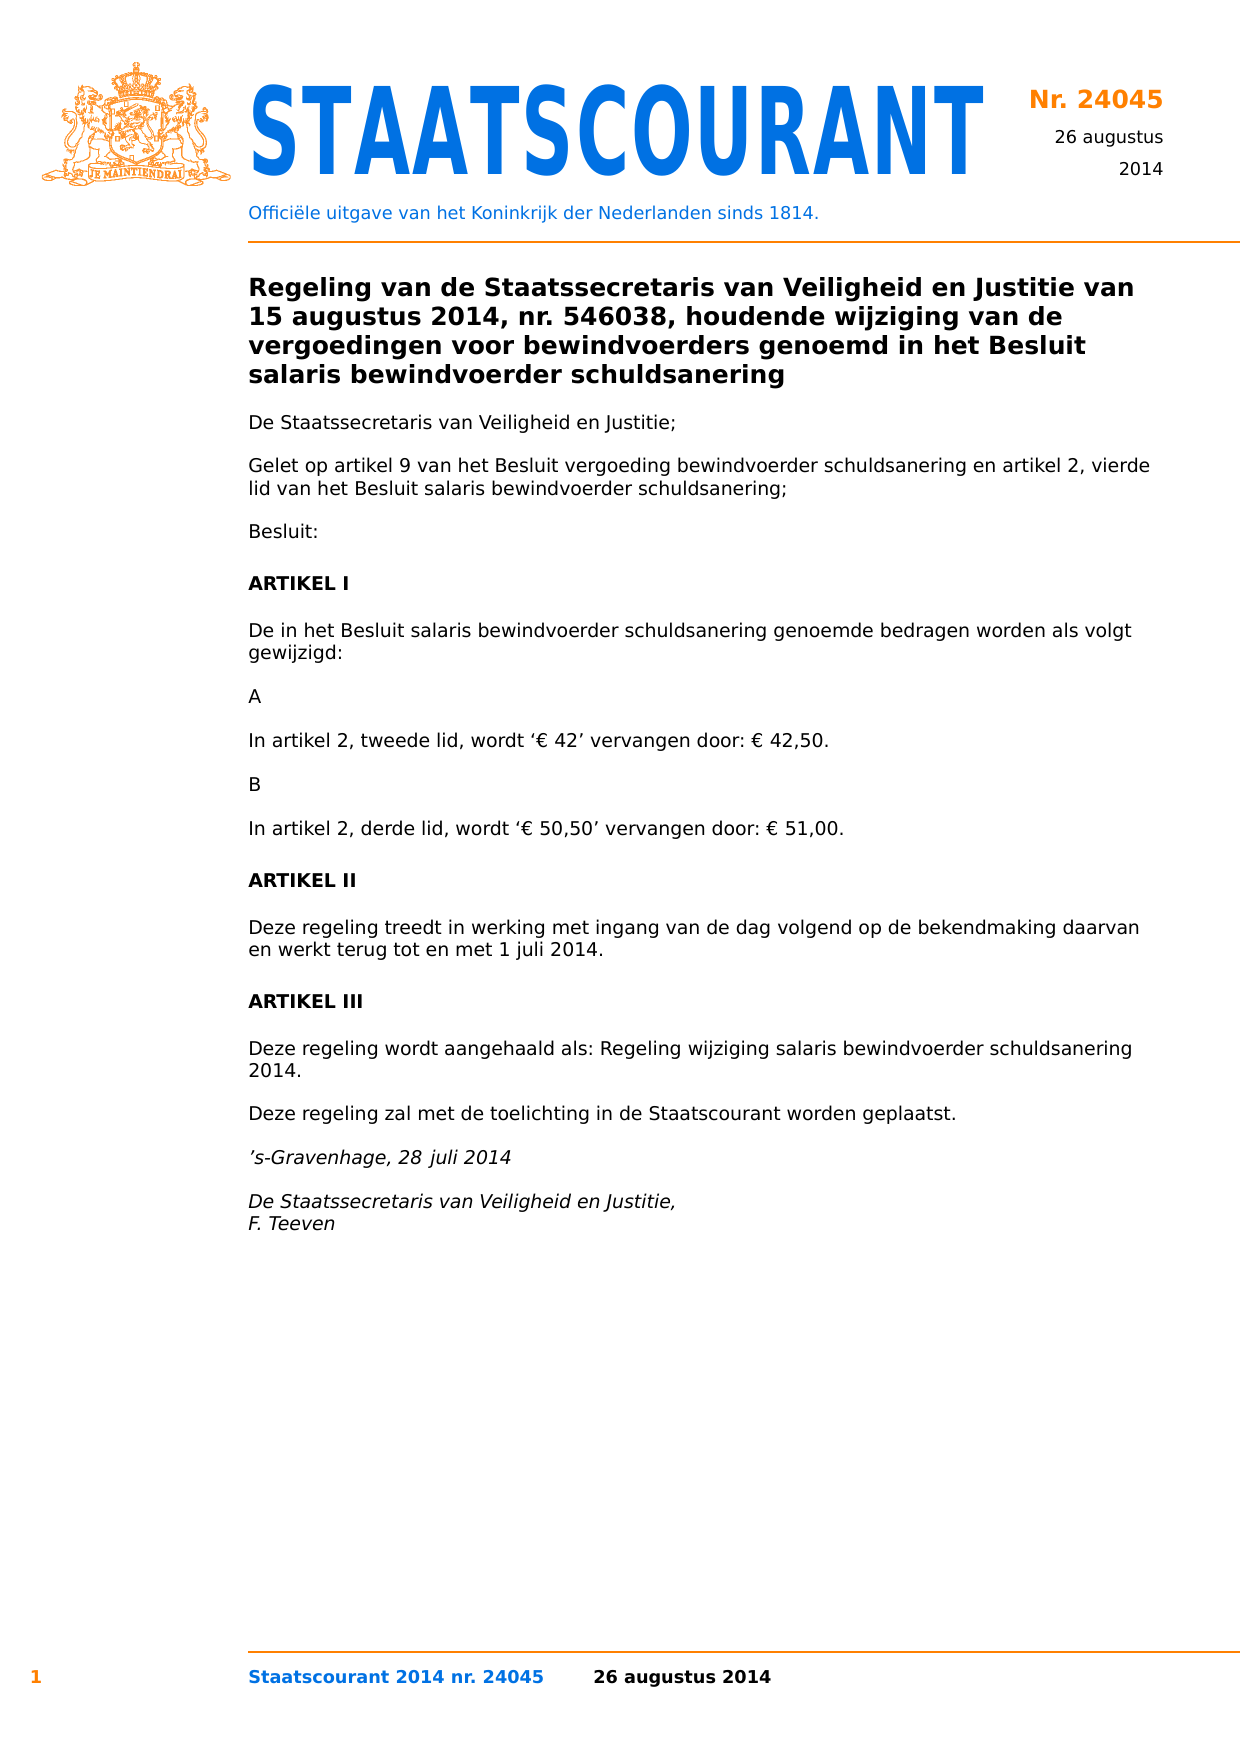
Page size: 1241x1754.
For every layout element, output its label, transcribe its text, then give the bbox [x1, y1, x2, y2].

text In artikel 2, tweede lid, wordt ‘€ 42’ vervangen door: € 42,50. [248, 730, 1163, 752]
text De Staatssecretaris van Veiligheid en Justitie, F. Teeven [248, 1191, 1163, 1235]
picture [41, 62, 231, 186]
text Deze regeling treedt in werking met ingang van de dag volgend op de bekendmaking daarvan en werkt terug tot en met 1 juli 2014. [248, 917, 1163, 961]
table_header Nr. 24045 [998, 62, 1240, 121]
text Besluit: [248, 521, 1163, 543]
text De in het Besluit salaris bewindvoerder schuldsanering genoemde bedragen worden als volgt gewijzigd: [248, 620, 1163, 664]
table_header [25, 62, 248, 241]
subtitle Regeling van de Staatssecretaris van Veiligheid en Justitie van 15 augustus 2014, nr. 546038, houdende wijziging van de vergoedingen voor bewindvoerders genoemd in het Besluit salaris bewindvoerder schuldsanering [248, 273, 1163, 390]
text In artikel 2, derde lid, wordt ‘€ 50,50’ vervangen door: € 51,00. [248, 818, 1163, 839]
table_cell 2014 [998, 153, 1240, 203]
table_cell 26 augustus [998, 121, 1240, 153]
text A [248, 686, 1163, 708]
table_cell Officiële uitgave van het Koninkrijk der Nederlanden sinds 1814. [248, 203, 1240, 241]
table_header STAATSCOURANT [248, 62, 998, 203]
text ’s-Gravenhage, 28 juli 2014 [248, 1147, 1163, 1169]
text Deze regeling wordt aangehaald als: Regeling wijziging salaris bewindvoerder schuldsanering 2014. [248, 1037, 1163, 1081]
subtitle ARTIKEL II [248, 869, 1163, 892]
text Gelet op artikel 9 van het Besluit vergoeding bewindvoerder schuldsanering en artikel 2, vierde lid van het Besluit salaris bewindvoerder schuldsanering; [248, 455, 1163, 499]
subtitle ARTIKEL III [248, 991, 1163, 1012]
text De Staatssecretaris van Veiligheid en Justitie; [248, 412, 1163, 433]
subtitle ARTIKEL I [248, 573, 1163, 595]
text Deze regeling zal met de toelichting in de Staatscourant worden geplaatst. [248, 1103, 1163, 1125]
text B [248, 774, 1163, 796]
